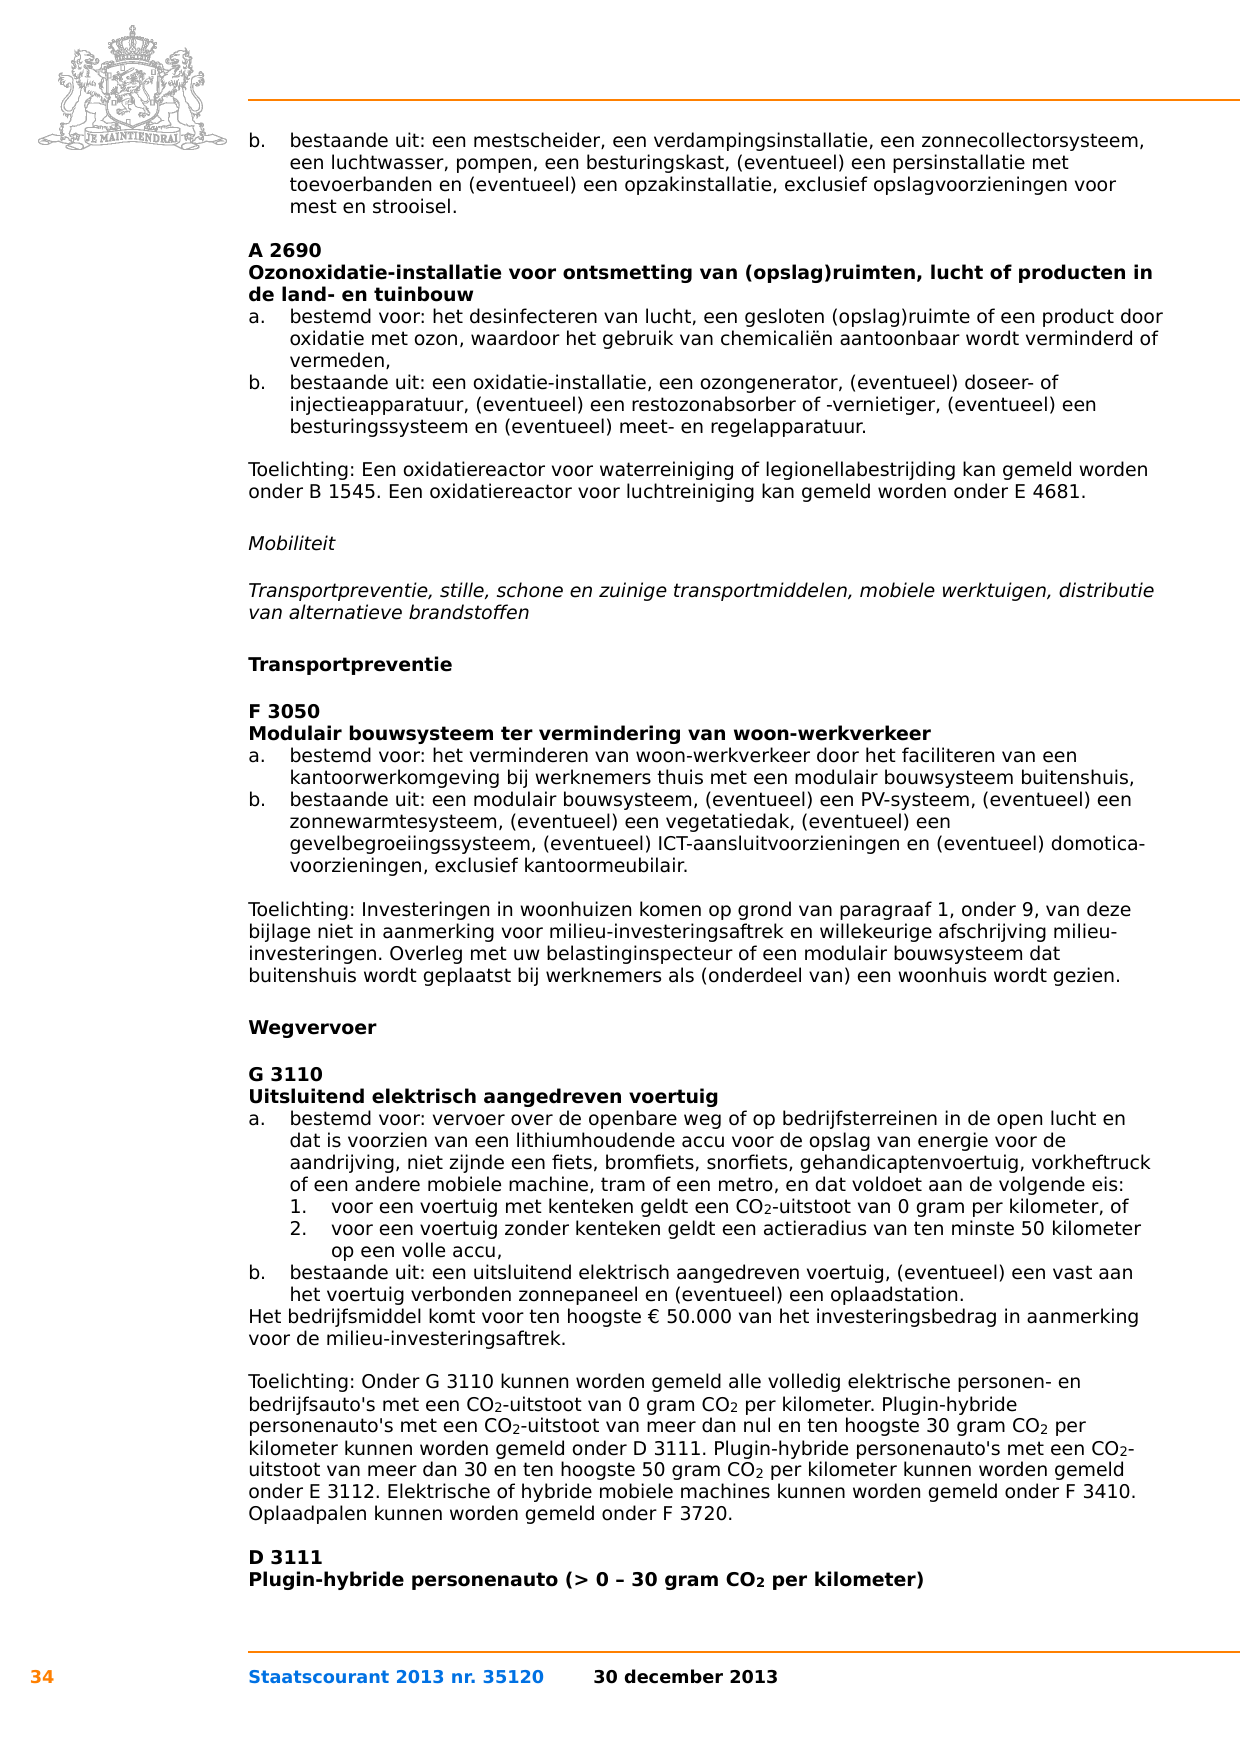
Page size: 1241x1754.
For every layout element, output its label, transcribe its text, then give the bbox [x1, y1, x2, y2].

text b. bestaande uit: een modulair bouwsysteem, (eventueel) een PV-systeem, (eventueel) een zonnewarmtesysteem, (eventueel) een vegetatiedak, (eventueel) een gevelbegroeiingssysteem, (eventueel) ICT-aansluitvoorzieningen en (eventueel) domotica-voorzieningen, exclusief kantoormeubilair. [248, 789, 1163, 877]
text Modulair bouwsysteem ter vermindering van woon-werkverkeer [248, 723, 1163, 745]
text Toelichting: Onder G 3110 kunnen worden gemeld alle volledig elektrische personen- en bedrijfsauto's met een CO2-uitstoot van 0 gram CO2 per kilometer. Plugin-hybride personenauto's met een CO2-uitstoot van meer dan nul en ten hoogste 30 gram CO2 per kilometer kunnen worden gemeld onder D 3111. Plugin-hybride personenauto's met een CO2-uitstoot van meer dan 30 en ten hoogste 50 gram CO2 per kilometer kunnen worden gemeld onder E 3112. Elektrische of hybride mobiele machines kunnen worden gemeld onder F 3410. Oplaadpalen kunnen worden gemeld onder F 3720. [248, 1371, 1163, 1525]
subtitle Transportpreventie [248, 654, 1163, 676]
text Toelichting: Investeringen in woonhuizen komen op grond van paragraaf 1, onder 9, van deze bijlage niet in aanmerking voor milieu-investeringsaftrek en willekeurige afschrijving milieu-investeringen. Overleg met uw belastinginspecteur of een modulair bouwsysteem dat buitenshuis wordt geplaatst bij werknemers als (onderdeel van) een woonhuis wordt gezien. [248, 899, 1163, 987]
text Uitsluitend elektrisch aangedreven voertuig [248, 1086, 1163, 1108]
text a. bestemd voor: vervoer over de openbare weg of op bedrijfsterreinen in de open lucht en dat is voorzien van een lithiumhoudende accu voor de opslag van energie voor de aandrijving, niet zijnde een fiets, bromfiets, snorfiets, gehandicaptenvoertuig, vorkheftruck of een andere mobiele machine, tram of een metro, en dat voldoet aan de volgende eis: [248, 1108, 1163, 1196]
text G 3110 [248, 1064, 1163, 1086]
text Transportpreventie, stille, schone en zuinige transportmiddelen, mobiele werktuigen, distributie van alternatieve brandstoffen [248, 580, 1163, 624]
text b. bestaande uit: een oxidatie-installatie, een ozongenerator, (eventueel) doseer- of injectieapparatuur, (eventueel) een restozonabsorber of -vernietiger, (eventueel) een besturingssysteem en (eventueel) meet- en regelapparatuur. [248, 372, 1163, 437]
text b. bestaande uit: een mestscheider, een verdampingsinstallatie, een zonnecollectorsysteem, een luchtwasser, pompen, een besturingskast, (eventueel) een persinstallatie met toevoerbanden en (eventueel) een opzakinstallatie, exclusief opslagvoorzieningen voor mest en strooisel. [248, 130, 1163, 218]
subtitle Mobiliteit [248, 533, 1163, 555]
picture [38, 25, 227, 150]
text 2. voor een voertuig zonder kenteken geldt een actieradius van ten minste 50 kilometer op een volle accu, [289, 1218, 1163, 1262]
text D 3111 [248, 1547, 1163, 1569]
text A 2690 [248, 240, 1163, 262]
text Het bedrijfsmiddel komt voor ten hoogste € 50.000 van het investeringsbedrag in aanmerking voor de milieu-investeringsaftrek. [248, 1306, 1163, 1349]
text b. bestaande uit: een uitsluitend elektrisch aangedreven voertuig, (eventueel) een vast aan het voertuig verbonden zonnepaneel en (eventueel) een oplaadstation. [248, 1262, 1163, 1306]
text Plugin-hybride personenauto (> 0 – 30 gram CO2 per kilometer) [248, 1569, 1163, 1591]
text 1. voor een voertuig met kenteken geldt een CO2-uitstoot van 0 gram per kilometer, of [289, 1196, 1163, 1218]
text a. bestemd voor: het desinfecteren van lucht, een gesloten (opslag)ruimte of een product door oxidatie met ozon, waardoor het gebruik van chemicaliën aantoonbaar wordt verminderd of vermeden, [248, 306, 1163, 372]
text Toelichting: Een oxidatiereactor voor waterreiniging of legionellabestrijding kan gemeld worden onder B 1545. Een oxidatiereactor voor luchtreiniging kan gemeld worden onder E 4681. [248, 459, 1163, 503]
text Ozonoxidatie-installatie voor ontsmetting van (opslag)ruimten, lucht of producten in de land- en tuinbouw [248, 262, 1163, 306]
text F 3050 [248, 701, 1163, 723]
text a. bestemd voor: het verminderen van woon-werkverkeer door het faciliteren van een kantoorwerkomgeving bij werknemers thuis met een modulair bouwsysteem buitenshuis, [248, 745, 1163, 789]
subtitle Wegvervoer [248, 1017, 1163, 1039]
